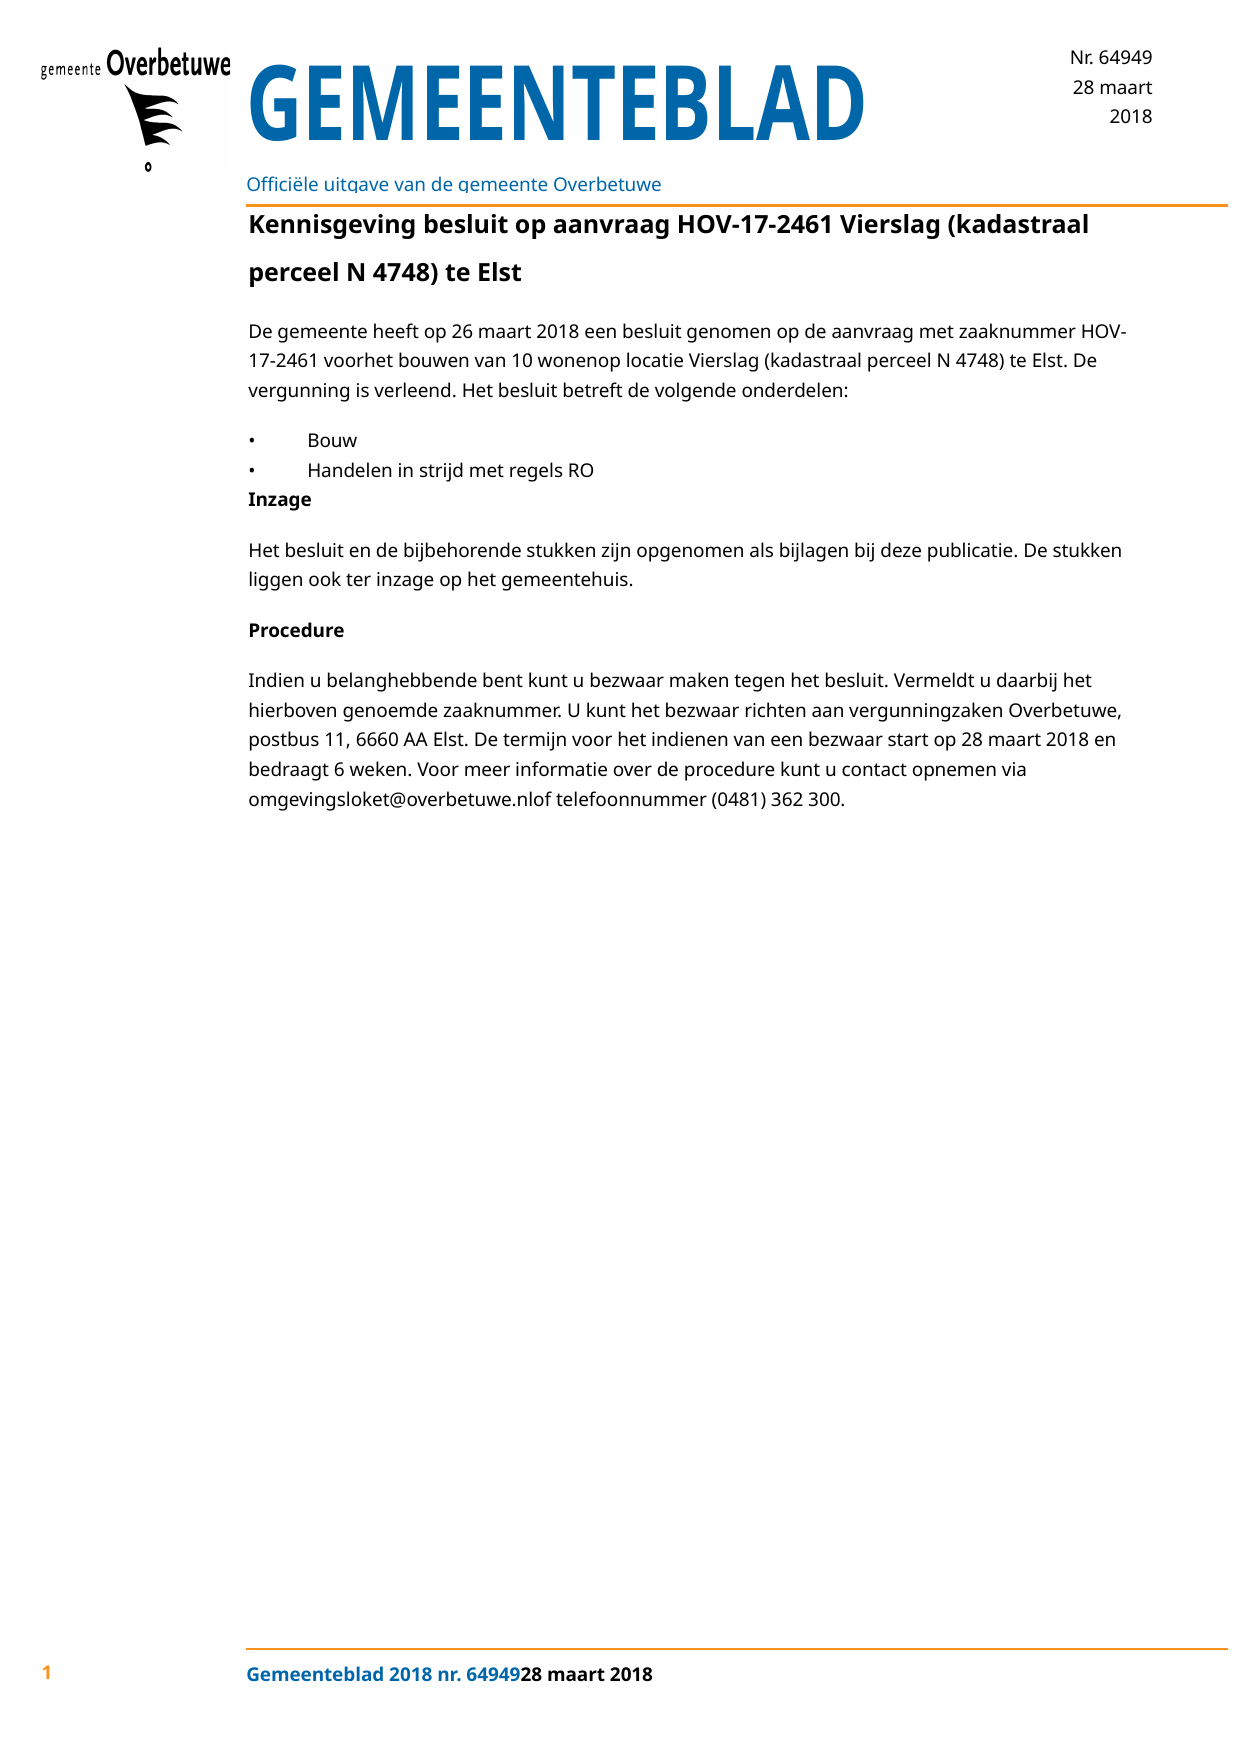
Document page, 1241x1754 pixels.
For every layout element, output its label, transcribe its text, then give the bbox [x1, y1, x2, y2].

text Het besluit en de bijbehorende stukken zijn opgenomen als bijlagen bij deze publicatie. De stukken liggen ook ter inzage op het gemeentehuis. [248, 537, 1152, 592]
picture [41, 47, 231, 172]
text Procedure [248, 617, 1152, 643]
text Inzage [248, 487, 1152, 512]
text Kennisgeving besluit op aanvraag HOV-17-2461 Vierslag (kadastraal perceel N 4748) te Elst [248, 207, 1152, 288]
list Bouw [248, 427, 1152, 453]
text Indien u belanghebbende bent kunt u bezwaar maken tegen het besluit. Vermeldt u daarbij het hierboven genoemde zaaknummer. U kunt het bezwaar richten aan vergunningzaken Overbetuwe, postbus 11, 6660 AA Elst. De termijn voor het indienen van een bezwaar start op 28 maart 2018 en bedraagt 6 weken. Voor meer informatie over de procedure kunt u contact opnemen via omgevingsloket@overbetuwe.nlof telefoonnummer (0481) 362 300. [248, 667, 1152, 812]
list Handelen in strijd met regels RO [248, 457, 1152, 483]
text De gemeente heeft op 26 maart 2018 een besluit genomen op de aanvraag met zaaknummer HOV-17-2461 voorhet bouwen van 10 wonenop locatie Vierslag (kadastraal perceel N 4748) te Elst. De vergunning is verleend. Het besluit betreft de volgende onderdelen: [248, 318, 1152, 403]
